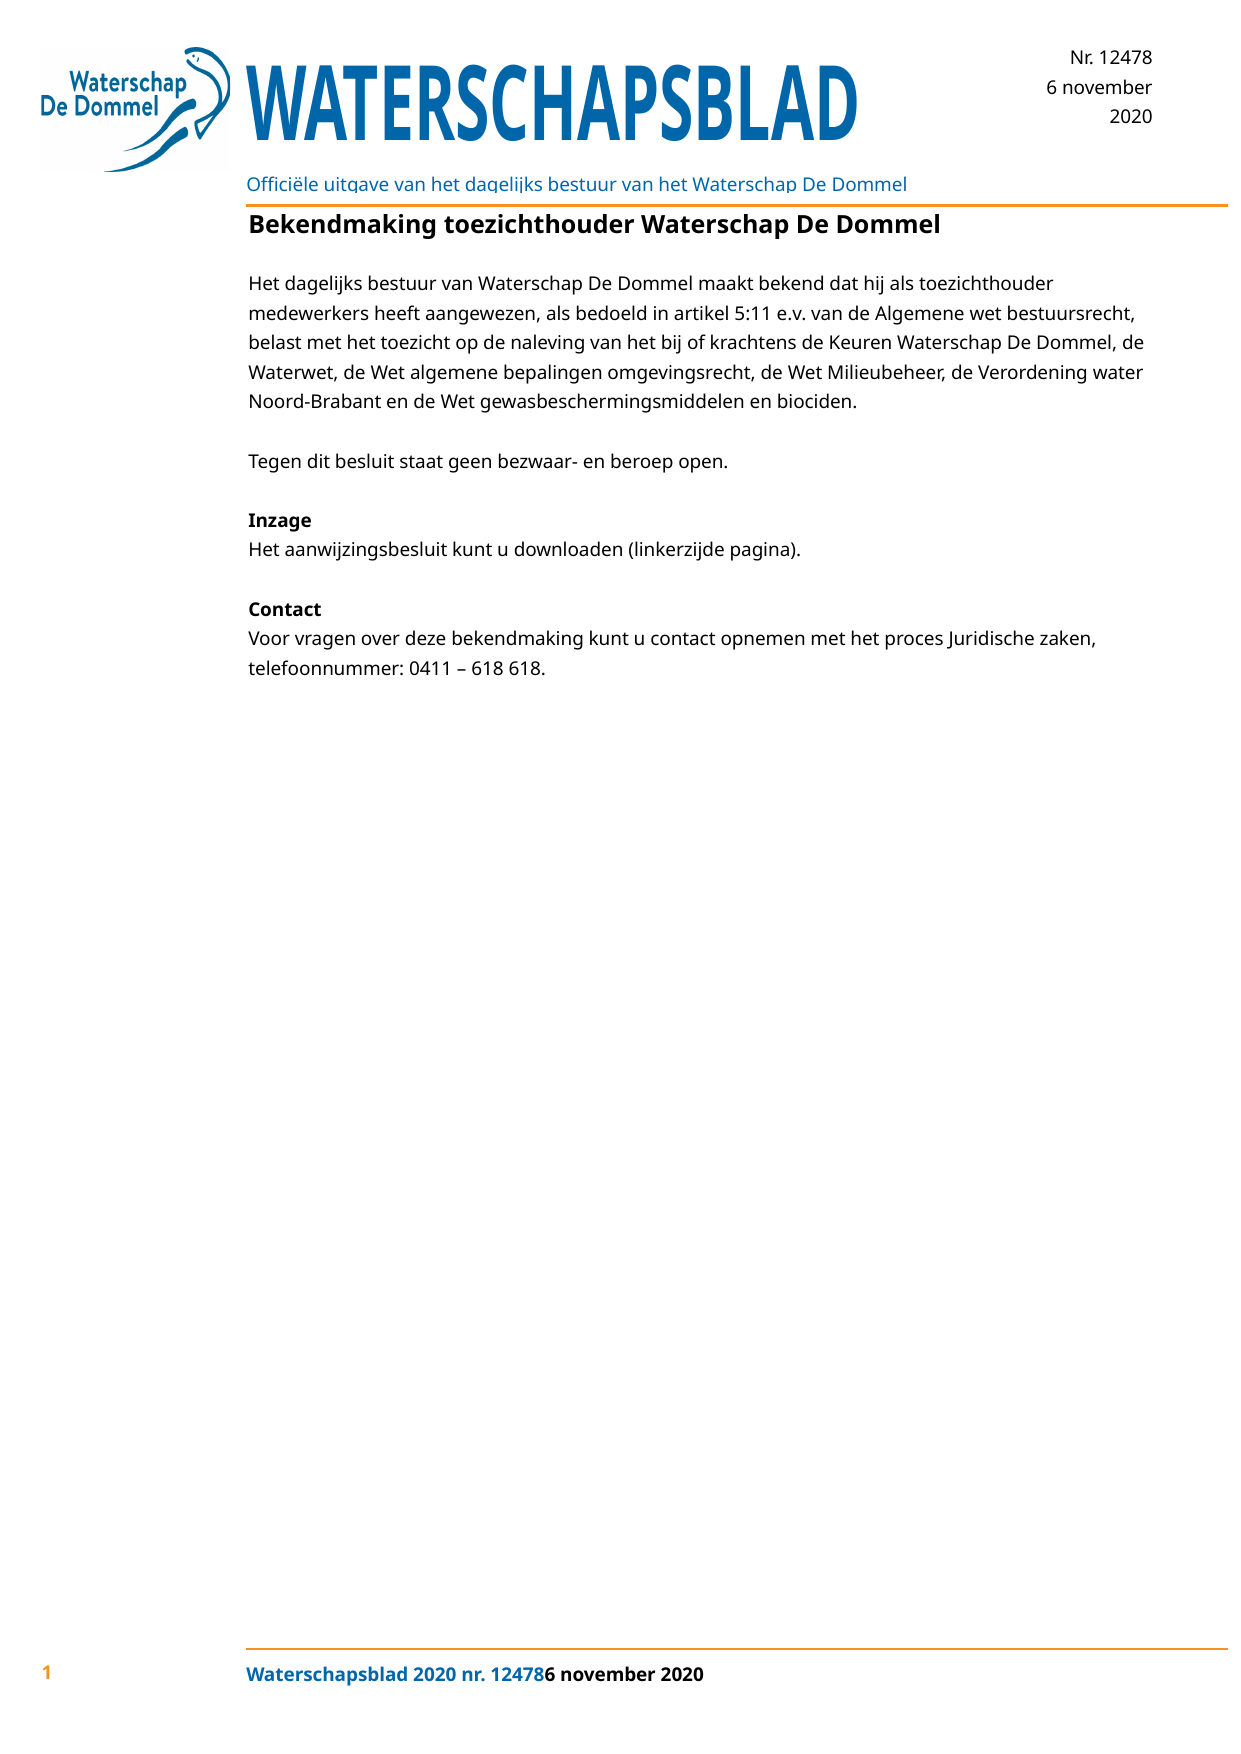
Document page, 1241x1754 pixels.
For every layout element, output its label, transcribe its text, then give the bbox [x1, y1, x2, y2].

picture [45, 99, 51, 111]
picture [204, 47, 231, 76]
text Voor vragen over deze bekendmaking kunt u contact opnemen met het proces Juridische zaken, telefoonnummer: 0411 – 618 618. [248, 625, 1152, 681]
text Inzage [248, 507, 1152, 533]
text Het dagelijks bestuur van Waterschap De Dommel maakt bekend dat hij als toezichthouder medewerkers heeft aangewezen, als bedoeld in artikel 5:11 e.v. van de Algemene wet bestuursrecht, belast met het toezicht op de naleving van het bij of krachtens de Keuren Waterschap De Dommel, de Waterwet, de Wet algemene bepalingen omgevingsrecht, de Wet Milieubeheer, de Verordening water Noord-Brabant en de Wet gewasbeschermingsmiddelen en biociden. [248, 270, 1152, 414]
picture [198, 118, 210, 131]
picture [41, 47, 231, 172]
text Tegen dit besluit staat geen bezwaar- en beroep open. [248, 448, 1152, 473]
text Bekendmaking toezichthouder Waterschap De Dommel [248, 207, 1152, 241]
text Contact [248, 596, 1152, 621]
text Het aanwijzingsbesluit kunt u downloaden (linkerzijde pagina). [248, 537, 1152, 562]
